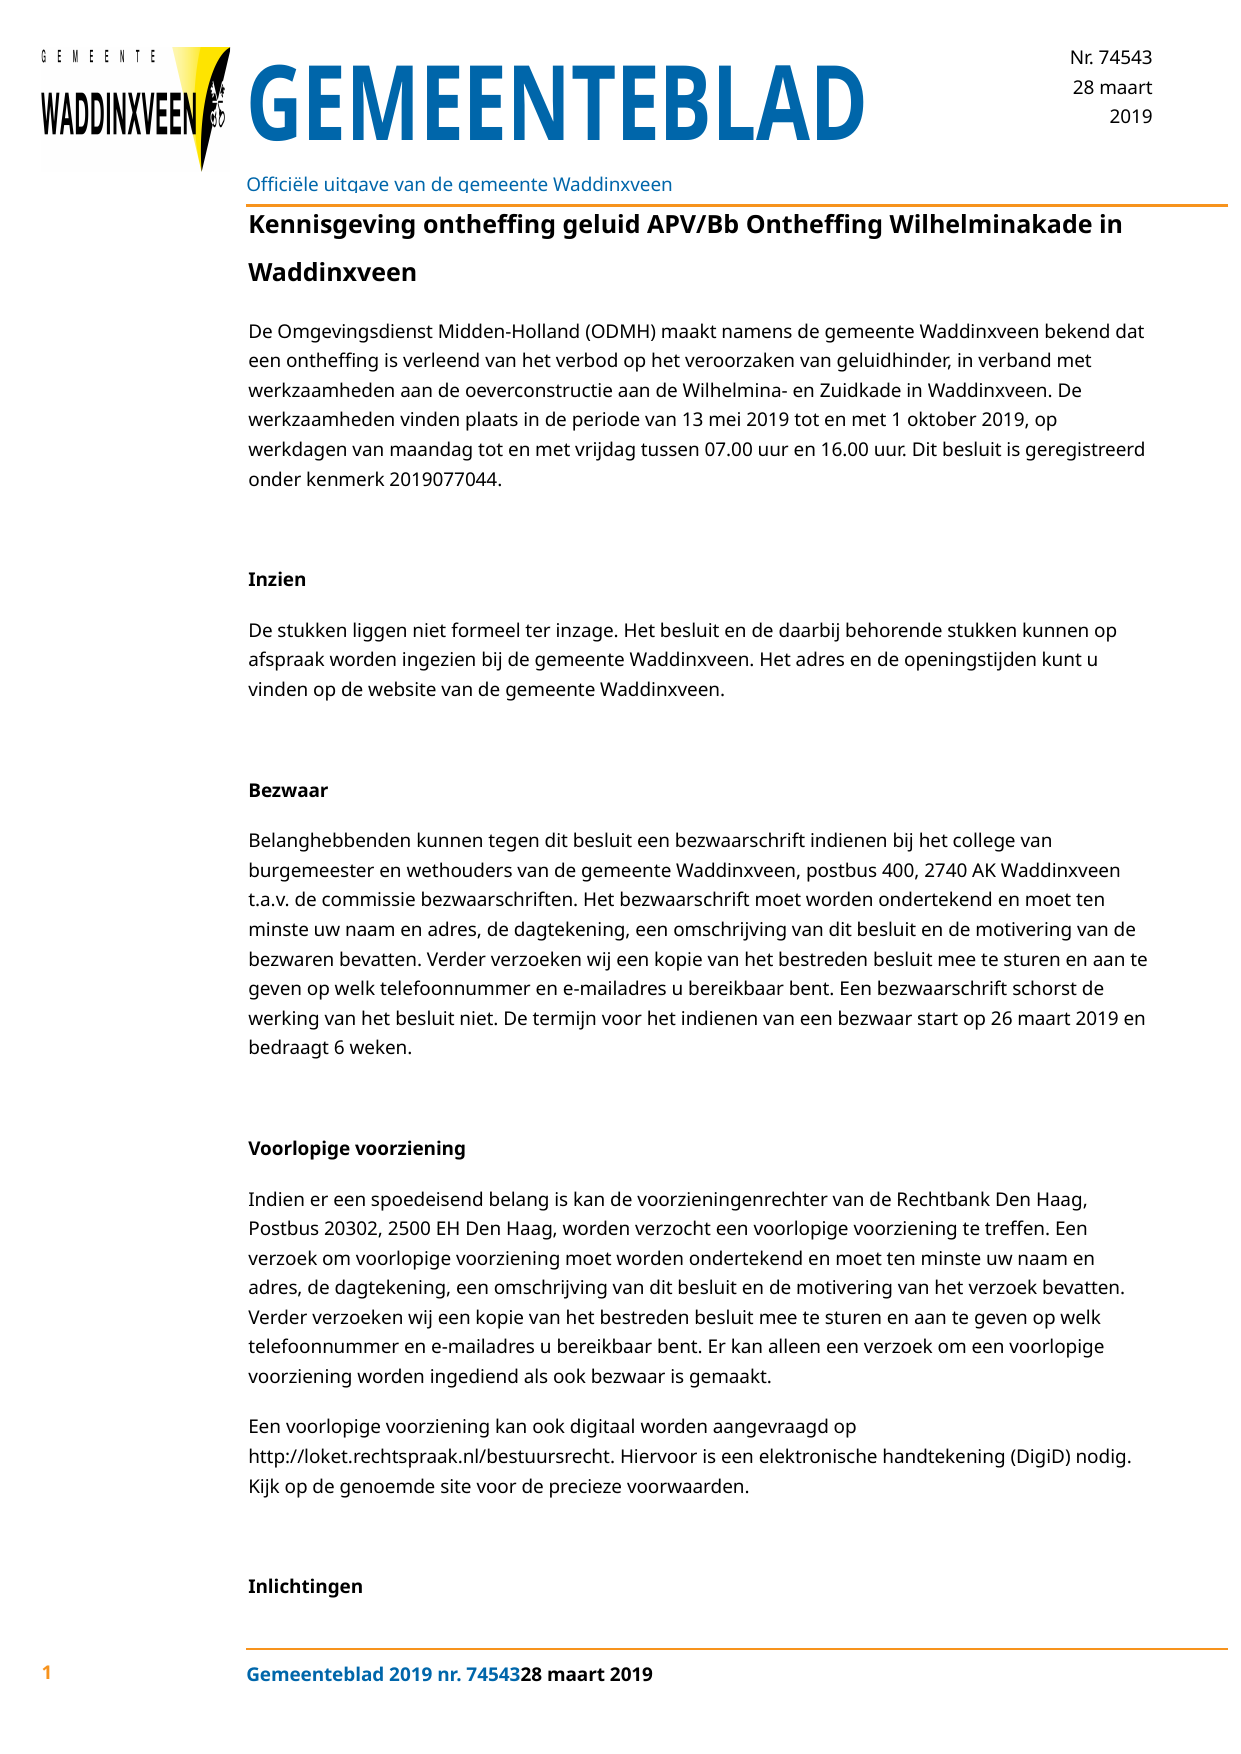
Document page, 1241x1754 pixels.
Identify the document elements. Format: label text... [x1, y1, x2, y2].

text Een voorlopige voorziening kan ook digitaal worden aangevraagd op http://loket.rechtspraak.nl/bestuursrecht. Hiervoor is een elektronische handtekening (DigiD) nodig. Kijk op de genoemde site voor de precieze voorwaarden. [248, 1414, 1152, 1499]
text Inzien [248, 567, 1152, 592]
text Kennisgeving ontheffing geluid APV/Bb Ontheffing Wilhelminakade in Waddinxveen [248, 207, 1152, 288]
text Inlichtingen [248, 1574, 1152, 1599]
picture [41, 47, 231, 172]
text Indien er een spoedeisend belang is kan de voorzieningenrechter van de Rechtbank Den Haag, Postbus 20302, 2500 EH Den Haag, worden verzocht een voorlopige voorziening te treffen. Een verzoek om voorlopige voorziening moet worden ondertekend en moet ten minste uw naam en adres, de dagtekening, een omschrijving van dit besluit en de motivering van het verzoek bevatten. Verder verzoeken wij een kopie van het bestreden besluit mee te sturen en aan te geven op welk telefoonnummer en e-mailadres u bereikbaar bent. Er kan alleen een verzoek om een voorlopige voorziening worden ingediend als ook bezwaar is gemaakt. [248, 1186, 1152, 1389]
text Bezwaar [248, 777, 1152, 803]
text De Omgevingsdienst Midden-Holland (ODMH) maakt namens de gemeente Waddinxveen bekend dat een ontheffing is verleend van het verbod op het veroorzaken van geluidhinder, in verband met werkzaamheden aan de oeverconstructie aan de Wilhelmina- en Zuidkade in Waddinxveen. De werkzaamheden vinden plaats in de periode van 13 mei 2019 tot en met 1 oktober 2019, op werkdagen van maandag tot en met vrijdag tussen 07.00 uur en 16.00 uur. Dit besluit is geregistreerd onder kenmerk 2019077044. [248, 318, 1152, 492]
text Voorlopige voorziening [248, 1135, 1152, 1161]
text Belanghebbenden kunnen tegen dit besluit een bezwaarschrift indienen bij het college van burgemeester en wethouders van de gemeente Waddinxveen, postbus 400, 2740 AK Waddinxveen t.a.v. de commissie bezwaarschriften. Het bezwaarschrift moet worden ondertekend en moet ten minste uw naam en adres, de dagtekening, een omschrijving van dit besluit en de motivering van de bezwaren bevatten. Verder verzoeken wij een kopie van het bestreden besluit mee te sturen en aan te geven op welk telefoonnummer en e-mailadres u bereikbaar bent. Een bezwaarschrift schorst de werking van het besluit niet. De termijn voor het indienen van een bezwaar start op 26 maart 2019 en bedraagt 6 weken. [248, 827, 1152, 1060]
text De stukken liggen niet formeel ter inzage. Het besluit en de daarbij behorende stukken kunnen op afspraak worden ingezien bij de gemeente Waddinxveen. Het adres en de openingstijden kunt u vinden op de website van de gemeente Waddinxveen. [248, 617, 1152, 702]
